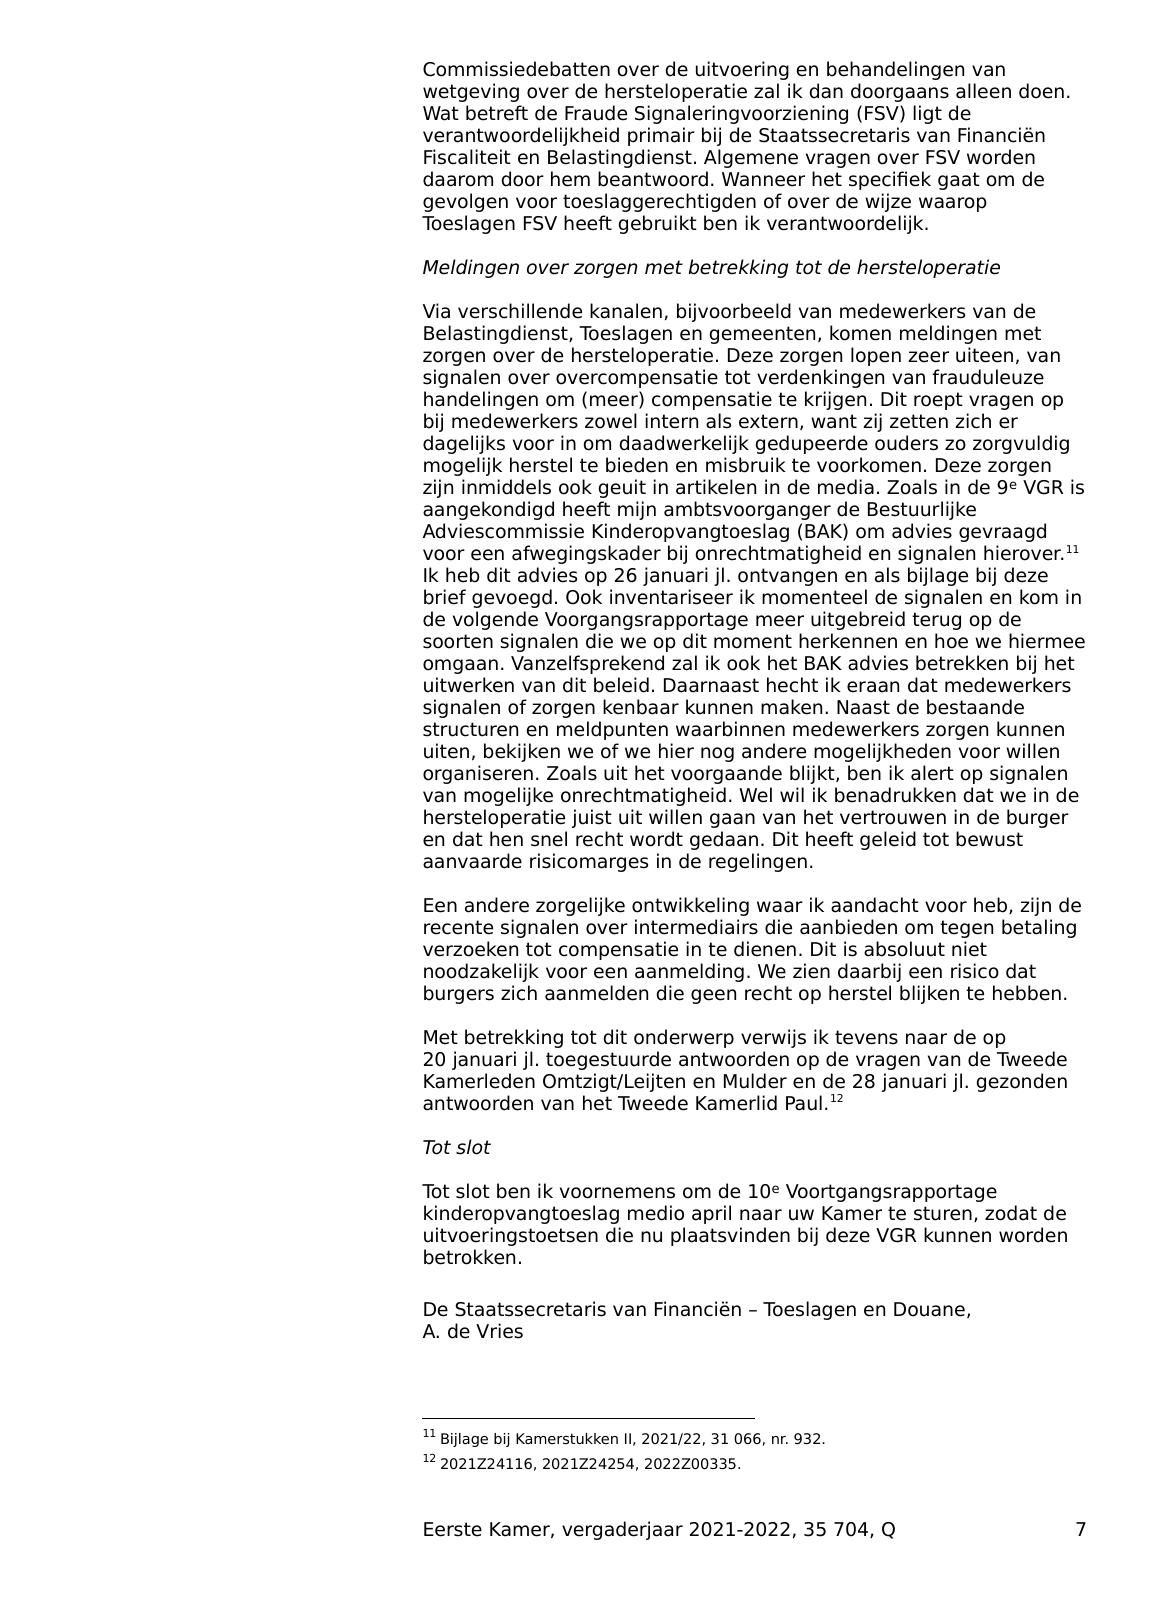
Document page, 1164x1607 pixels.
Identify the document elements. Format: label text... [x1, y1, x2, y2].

text Met betrekking tot dit onderwerp verwijs ik tevens naar de op 20 januari jl. toegestuurde antwoorden op de vragen van de Tweede Kamerleden Omtzigt/Leijten en Mulder en de 28 januari jl. gezonden antwoorden van het Tweede Kamerlid Paul. [422, 1027, 1087, 1115]
text Een andere zorgelijke ontwikkeling waar ik aandacht voor heb, zijn de recente signalen over intermediairs die aanbieden om tegen betaling verzoeken tot compensatie in te dienen. Dit is absoluut niet noodzakelijk voor een aanmelding. We zien daarbij een risico dat burgers zich aanmelden die geen recht op herstel blijken te hebben. [422, 895, 1087, 1005]
text Via verschillende kanalen, bijvoorbeeld van medewerkers van de Belastingdienst, Toeslagen en gemeenten, komen meldingen met zorgen over de hersteloperatie. Deze zorgen lopen zeer uiteen, van signalen over overcompensatie tot verdenkingen van frauduleuze handelingen om (meer) compensatie te krijgen. Dit roept vragen op bij medewerkers zowel intern als extern, want zij zetten zich er dagelijks voor in om daadwerkelijk gedupeerde ouders zo zorgvuldig mogelijk herstel te bieden en misbruik te voorkomen. Deze zorgen zijn inmiddels ook geuit in artikelen in de media. Zoals in de 9e VGR is aangekondigd heeft mijn ambtsvoorganger de Bestuurlijke Adviescommissie Kinderopvangtoeslag (BAK) om advies gevraagd voor een afwegingskader bij onrechtmatigheid en signalen hierover. Ik heb dit advies op 26 januari jl. ontvangen en als bijlage bij deze brief gevoegd. Ook inventariseer ik momenteel de signalen en kom in de volgende Voorgangsrapportage meer uitgebreid terug op de soorten signalen die we op dit moment herkennen en hoe we hiermee omgaan. Vanzelfsprekend zal ik ook het BAK advies betrekken bij het uitwerken van dit beleid. Daarnaast hecht ik eraan dat medewerkers signalen of zorgen kenbaar kunnen maken. Naast de bestaande structuren en meldpunten waarbinnen medewerkers zorgen kunnen uiten, bekijken we of we hier nog andere mogelijkheden voor willen organiseren. Zoals uit het voorgaande blijkt, ben ik alert op signalen van mogelijke onrechtmatigheid. Wel wil ik benadrukken dat we in de hersteloperatie juist uit willen gaan van het vertrouwen in de burger en dat hen snel recht wordt gedaan. Dit heeft geleid tot bewust aanvaarde risicomarges in de regelingen. [422, 301, 1087, 873]
text 2021Z24116, 2021Z24254, 2022Z00335. [422, 1452, 1087, 1474]
text De Staatssecretaris van Financiën – Toeslagen en Douane, A. de Vries [422, 1299, 1087, 1343]
subtitle Meldingen over zorgen met betrekking tot de hersteloperatie [422, 257, 1087, 279]
subtitle Tot slot [422, 1137, 1087, 1159]
text Tot slot ben ik voornemens om de 10e Voortgangsrapportage kinderopvangtoeslag medio april naar uw Kamer te sturen, zodat de uitvoeringstoetsen die nu plaatsvinden bij deze VGR kunnen worden betrokken. [422, 1181, 1087, 1269]
text Commissiedebatten over de uitvoering en behandelingen van wetgeving over de hersteloperatie zal ik dan doorgaans alleen doen. Wat betreft de Fraude Signaleringvoorziening (FSV) ligt de verantwoordelijkheid primair bij de Staatssecretaris van Financiën Fiscaliteit en Belastingdienst. Algemene vragen over FSV worden daarom door hem beantwoord. Wanneer het specifiek gaat om de gevolgen voor toeslaggerechtigden of over de wijze waarop Toeslagen FSV heeft gebruikt ben ik verantwoordelijk. [422, 59, 1087, 235]
text Bijlage bij Kamerstukken II, 2021/22, 31 066, nr. 932. [422, 1427, 1087, 1449]
